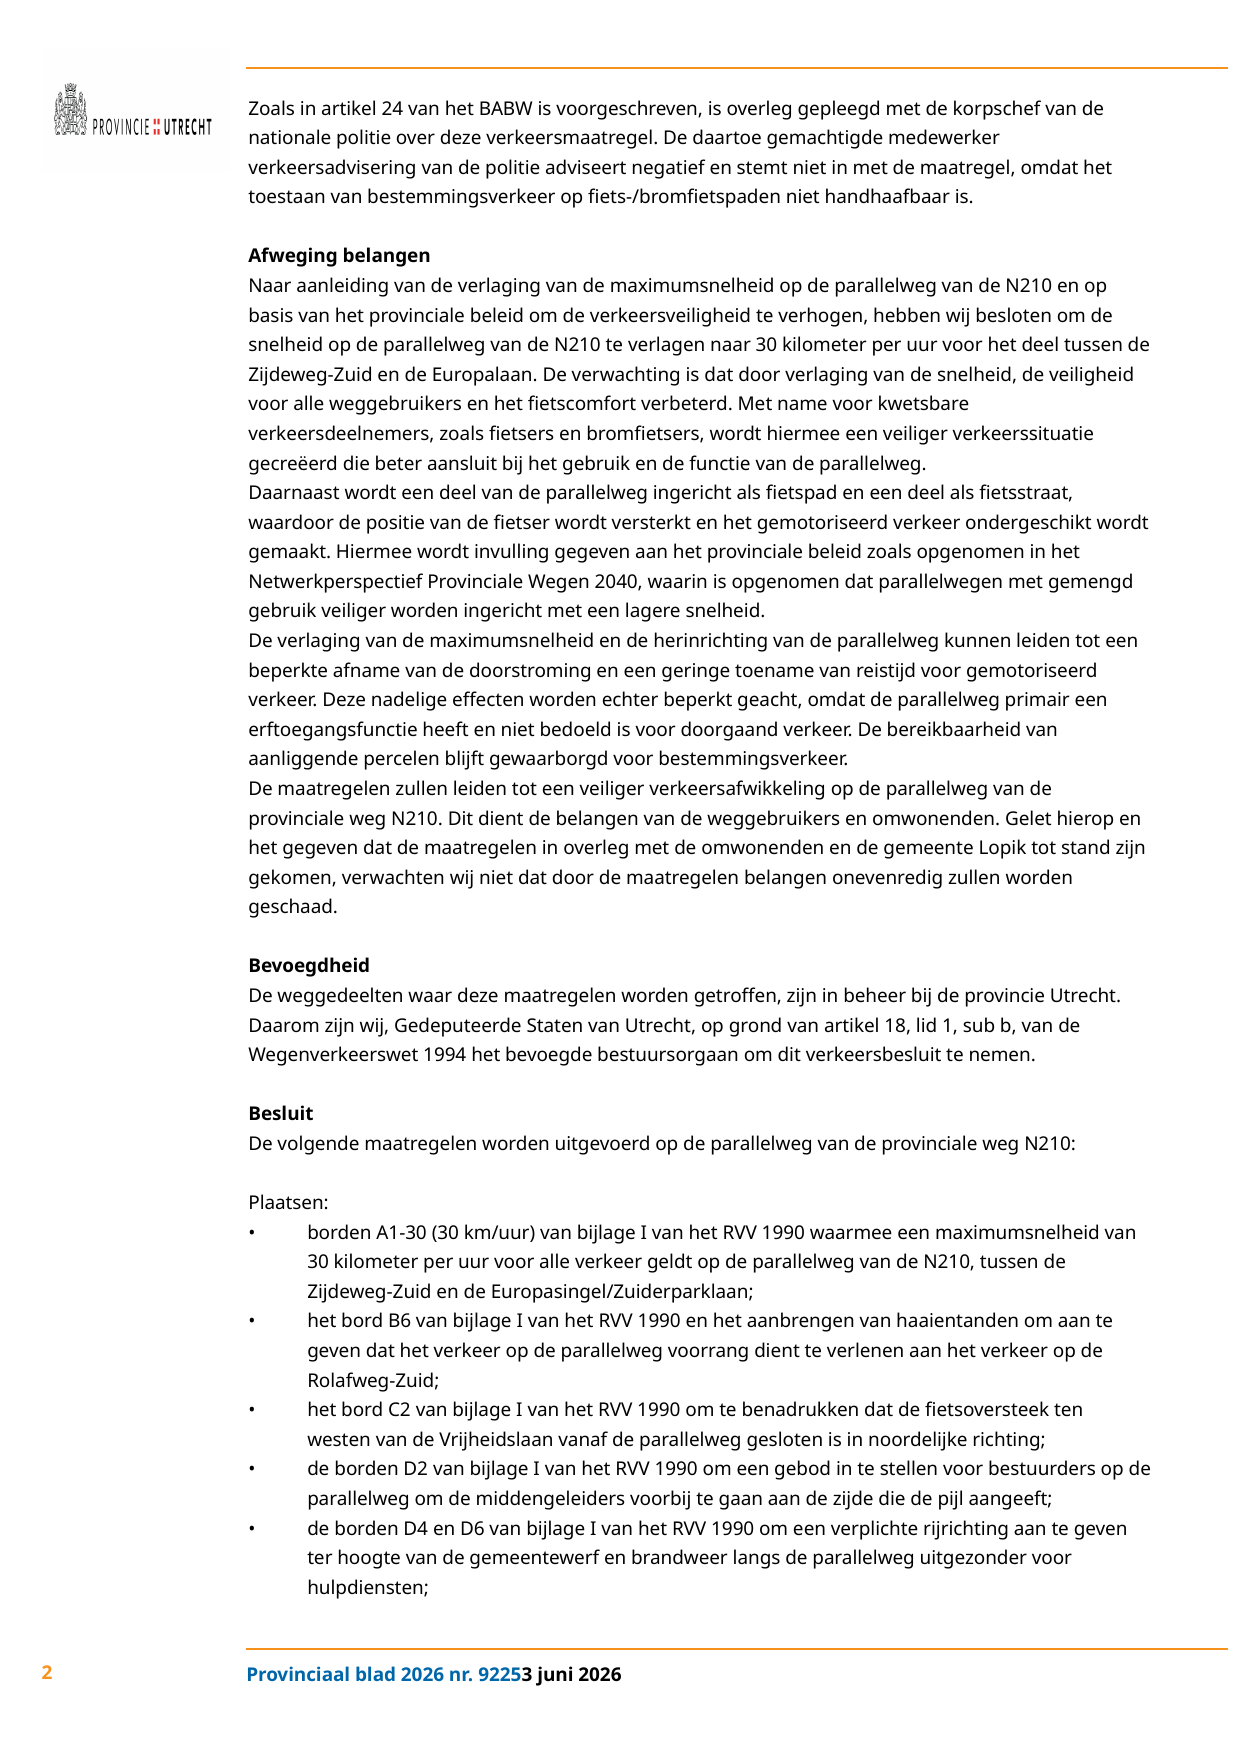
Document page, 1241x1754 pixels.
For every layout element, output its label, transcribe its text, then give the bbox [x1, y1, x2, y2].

list borden A1-30 (30 km/uur) van bijlage I van het RVV 1990 waarmee een maximumsnelheid van 30 kilometer per uur voor alle verkeer geldt op de parallelweg van de N210, tussen de Zijdeweg-Zuid en de Europasingel/Zuiderparklaan; [248, 1219, 1152, 1304]
picture [41, 47, 231, 172]
text Daarnaast wordt een deel van de parallelweg ingericht als fietspad en een deel als fietsstraat, waardoor de positie van de fietser wordt versterkt en het gemotoriseerd verkeer ondergeschikt wordt gemaakt. Hiermee wordt invulling gegeven aan het provinciale beleid zoals opgenomen in het Netwerkperspectief Provinciale Wegen 2040, waarin is opgenomen dat parallelwegen met gemengd gebruik veiliger worden ingericht met een lagere snelheid. [248, 479, 1152, 623]
text Plaatsen: [248, 1189, 1152, 1215]
text Naar aanleiding van de verlaging van de maximumsnelheid op de parallelweg van de N210 en op basis van het provinciale beleid om de verkeersveiligheid te verhogen, hebben wij besloten om de snelheid op de parallelweg van de N210 te verlagen naar 30 kilometer per uur voor het deel tussen de Zijdeweg-Zuid en de Europalaan. De verwachting is dat door verlaging van de snelheid, de veiligheid voor alle weggebruikers en het fietscomfort verbeterd. Met name voor kwetsbare verkeersdeelnemers, zoals fietsers en bromfietsers, wordt hiermee een veiliger verkeerssituatie gecreëerd die beter aansluit bij het gebruik en de functie van de parallelweg. [248, 272, 1152, 476]
list de borden D4 en D6 van bijlage I van het RVV 1990 om een verplichte rijrichting aan te geven ter hoogte van de gemeentewerf en brandweer langs de parallelweg uitgezonder voor hulpdiensten; [248, 1515, 1152, 1600]
text Afweging belangen [248, 243, 1152, 268]
list de borden D2 van bijlage I van het RVV 1990 om een gebod in te stellen voor bestuurders op de parallelweg om de middengeleiders voorbij te gaan aan de zijde die de pijl aangeeft; [248, 1456, 1152, 1511]
list het bord B6 van bijlage I van het RVV 1990 en het aanbrengen van haaientanden om aan te geven dat het verkeer op de parallelweg voorrang dient te verlenen aan het verkeer op de Rolafweg-Zuid; [248, 1308, 1152, 1393]
list het bord C2 van bijlage I van het RVV 1990 om te benadrukken dat de fietsoversteek ten westen van de Vrijheidslaan vanaf de parallelweg gesloten is in noordelijke richting; [248, 1396, 1152, 1452]
text De volgende maatregelen worden uitgevoerd op de parallelweg van de provinciale weg N210: [248, 1130, 1152, 1156]
text Zoals in artikel 24 van het BABW is voorgeschreven, is overleg gepleegd met de korpschef van de nationale politie over deze verkeersmaatregel. De daartoe gemachtigde medewerker verkeersadvisering van de politie adviseert negatief en stemt niet in met de maatregel, omdat het toestaan van bestemmingsverkeer op fiets-/bromfietspaden niet handhaafbaar is. [248, 95, 1152, 209]
text De verlaging van de maximumsnelheid en de herinrichting van de parallelweg kunnen leiden tot een beperkte afname van de doorstroming en een geringe toename van reistijd voor gemotoriseerd verkeer. Deze nadelige effecten worden echter beperkt geacht, omdat de parallelweg primair een erftoegangsfunctie heeft en niet bedoeld is voor doorgaand verkeer. De bereikbaarheid van aanliggende percelen blijft gewaarborgd voor bestemmingsverkeer. [248, 627, 1152, 771]
text Besluit [248, 1101, 1152, 1126]
text De maatregelen zullen leiden tot een veiliger verkeersafwikkeling op de parallelweg van de provinciale weg N210. Dit dient de belangen van de weggebruikers en omwonenden. Gelet hierop en het gegeven dat de maatregelen in overleg met de omwonenden en de gemeente Lopik tot stand zijn gekomen, verwachten wij niet dat door de maatregelen belangen onevenredig zullen worden geschaad. [248, 775, 1152, 919]
text Bevoegdheid [248, 953, 1152, 978]
text De weggedeelten waar deze maatregelen worden getroffen, zijn in beheer bij de provincie Utrecht. Daarom zijn wij, Gedeputeerde Staten van Utrecht, op grond van artikel 18, lid 1, sub b, van de Wegenverkeerswet 1994 het bevoegde bestuursorgaan om dit verkeersbesluit te nemen. [248, 982, 1152, 1067]
